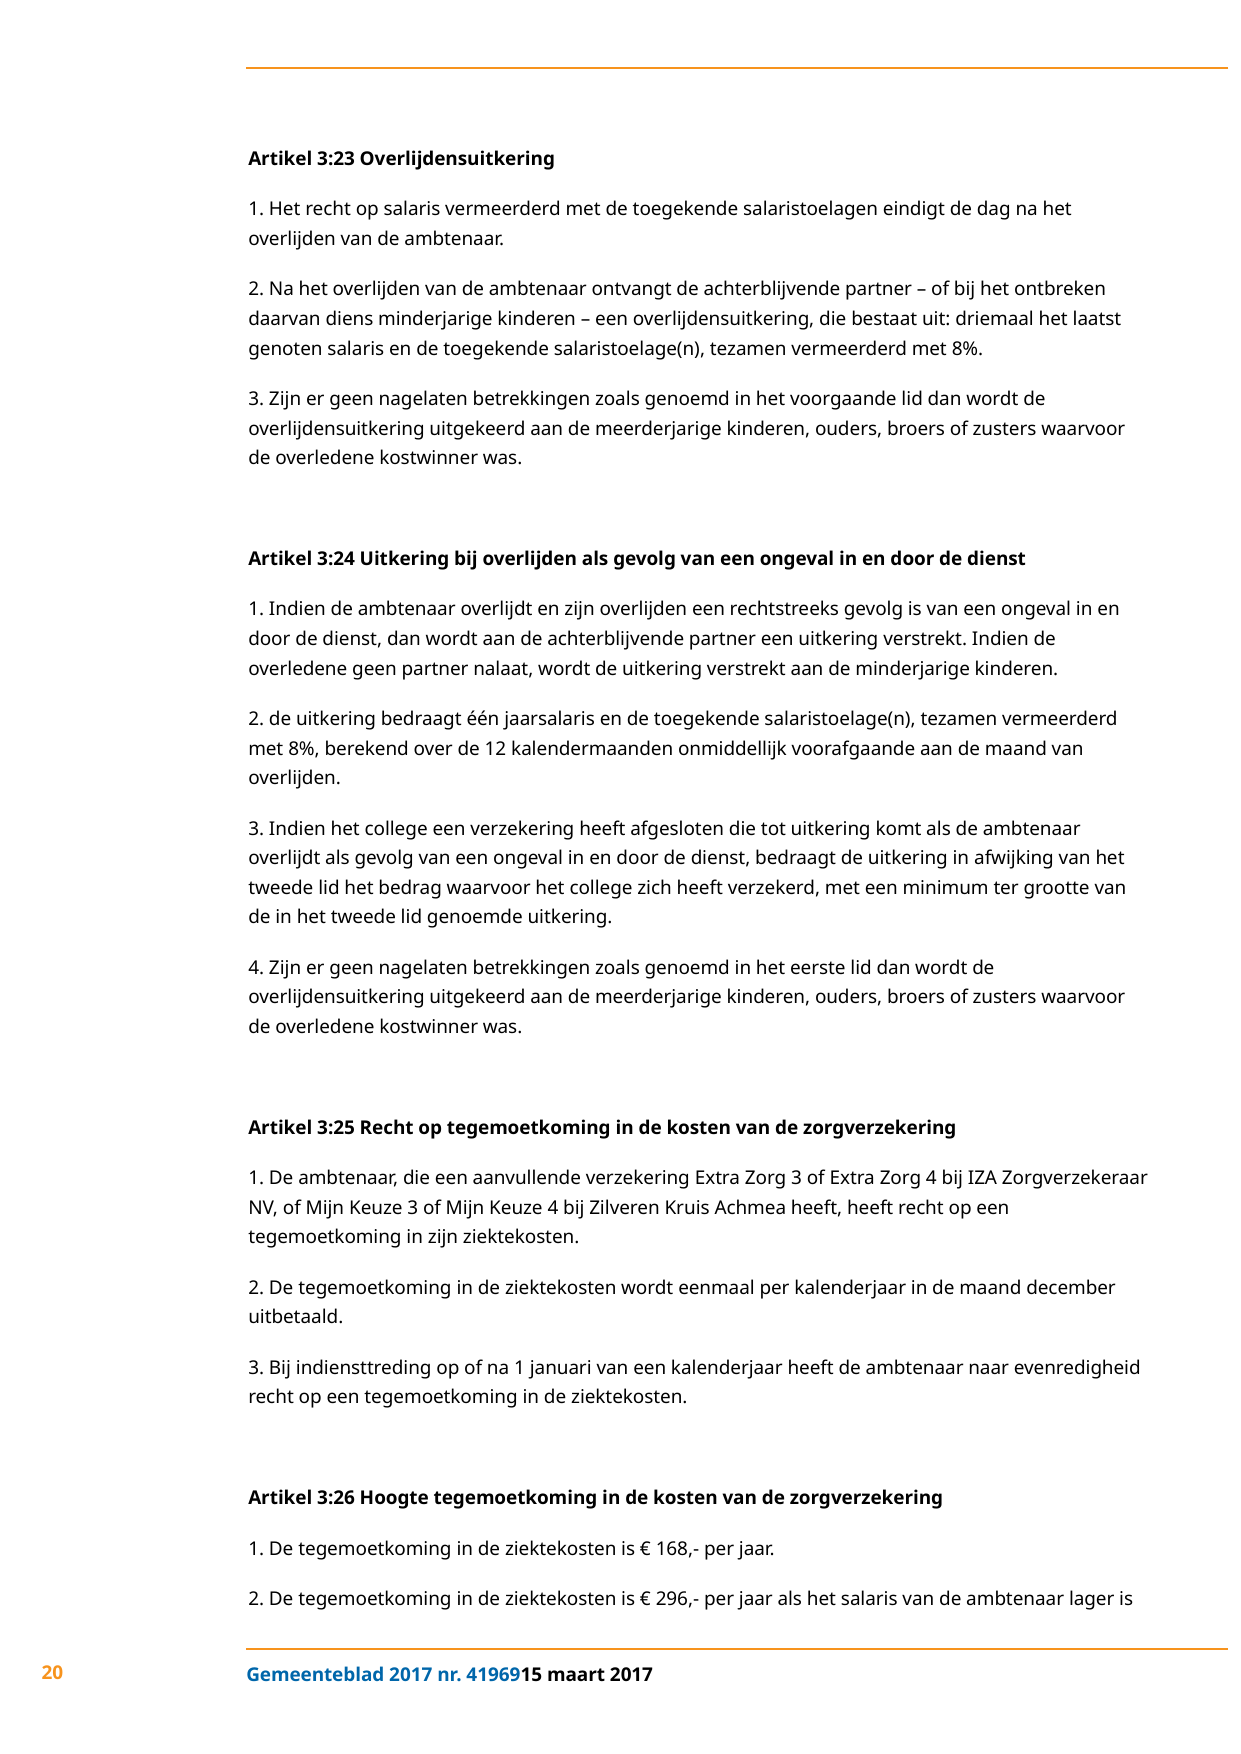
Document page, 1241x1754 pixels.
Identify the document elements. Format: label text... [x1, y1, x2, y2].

text 3. Bij indiensttreding op of na 1 januari van een kalenderjaar heeft de ambtenaar naar evenredigheid recht op een tegemoetkoming in de ziektekosten. [248, 1354, 1152, 1409]
text Artikel 3:26 Hoogte tegemoetkoming in de kosten van de zorgverzekering [248, 1484, 1152, 1510]
text 4. Zijn er geen nagelaten betrekkingen zoals genoemd in het eerste lid dan wordt de overlijdensuitkering uitgekeerd aan de meerderjarige kinderen, ouders, broers of zusters waarvoor de overledene kostwinner was. [248, 954, 1152, 1039]
text 3. Zijn er geen nagelaten betrekkingen zoals genoemd in het voorgaande lid dan wordt de overlijdensuitkering uitgekeerd aan de meerderjarige kinderen, ouders, broers of zusters waarvoor de overledene kostwinner was. [248, 385, 1152, 470]
text 2. de uitkering bedraagt één jaarsalaris en de toegekende salaristoelage(n), tezamen vermeerderd met 8%, berekend over de 12 kalendermaanden onmiddellijk voorafgaande aan de maand van overlijden. [248, 705, 1152, 790]
text 1. Indien de ambtenaar overlijdt en zijn overlijden een rechtstreeks gevolg is van een ongeval in en door de dienst, dan wordt aan de achterblijvende partner een uitkering verstrekt. Indien de overledene geen partner nalaat, wordt de uitkering verstrekt aan de minderjarige kinderen. [248, 596, 1152, 681]
text 1. De ambtenaar, die een aanvullende verzekering Extra Zorg 3 of Extra Zorg 4 bij IZA Zorgverzekeraar NV, of Mijn Keuze 3 of Mijn Keuze 4 bij Zilveren Kruis Achmea heeft, heeft recht op een tegemoetkoming in zijn ziektekosten. [248, 1164, 1152, 1249]
text 2. De tegemoetkoming in de ziektekosten is € 296,- per jaar als het salaris van de ambtenaar lager is [248, 1585, 1152, 1611]
text Artikel 3:23 Overlijdensuitkering [248, 145, 1152, 171]
text Artikel 3:24 Uitkering bij overlijden als gevolg van een ongeval in en door de dienst [248, 545, 1152, 571]
text Artikel 3:25 Recht op tegemoetkoming in de kosten van de zorgverzekering [248, 1114, 1152, 1140]
text 1. De tegemoetkoming in de ziektekosten is € 168,- per jaar. [248, 1535, 1152, 1561]
text 1. Het recht op salaris vermeerderd met de toegekende salaristoelagen eindigt de dag na het overlijden van de ambtenaar. [248, 196, 1152, 251]
picture [41, 47, 231, 172]
text 2. Na het overlijden van de ambtenaar ontvangt de achterblijvende partner – of bij het ontbreken daarvan diens minderjarige kinderen – een overlijdensuitkering, die bestaat uit: driemaal het laatst genoten salaris en de toegekende salaristoelage(n), tezamen vermeerderd met 8%. [248, 276, 1152, 361]
text 2. De tegemoetkoming in de ziektekosten wordt eenmaal per kalenderjaar in de maand december uitbetaald. [248, 1274, 1152, 1329]
text 3. Indien het college een verzekering heeft afgesloten die tot uitkering komt als de ambtenaar overlijdt als gevolg van een ongeval in en door de dienst, bedraagt de uitkering in afwijking van het tweede lid het bedrag waarvoor het college zich heeft verzekerd, met een minimum ter grootte van de in het tweede lid genoemde uitkering. [248, 815, 1152, 929]
